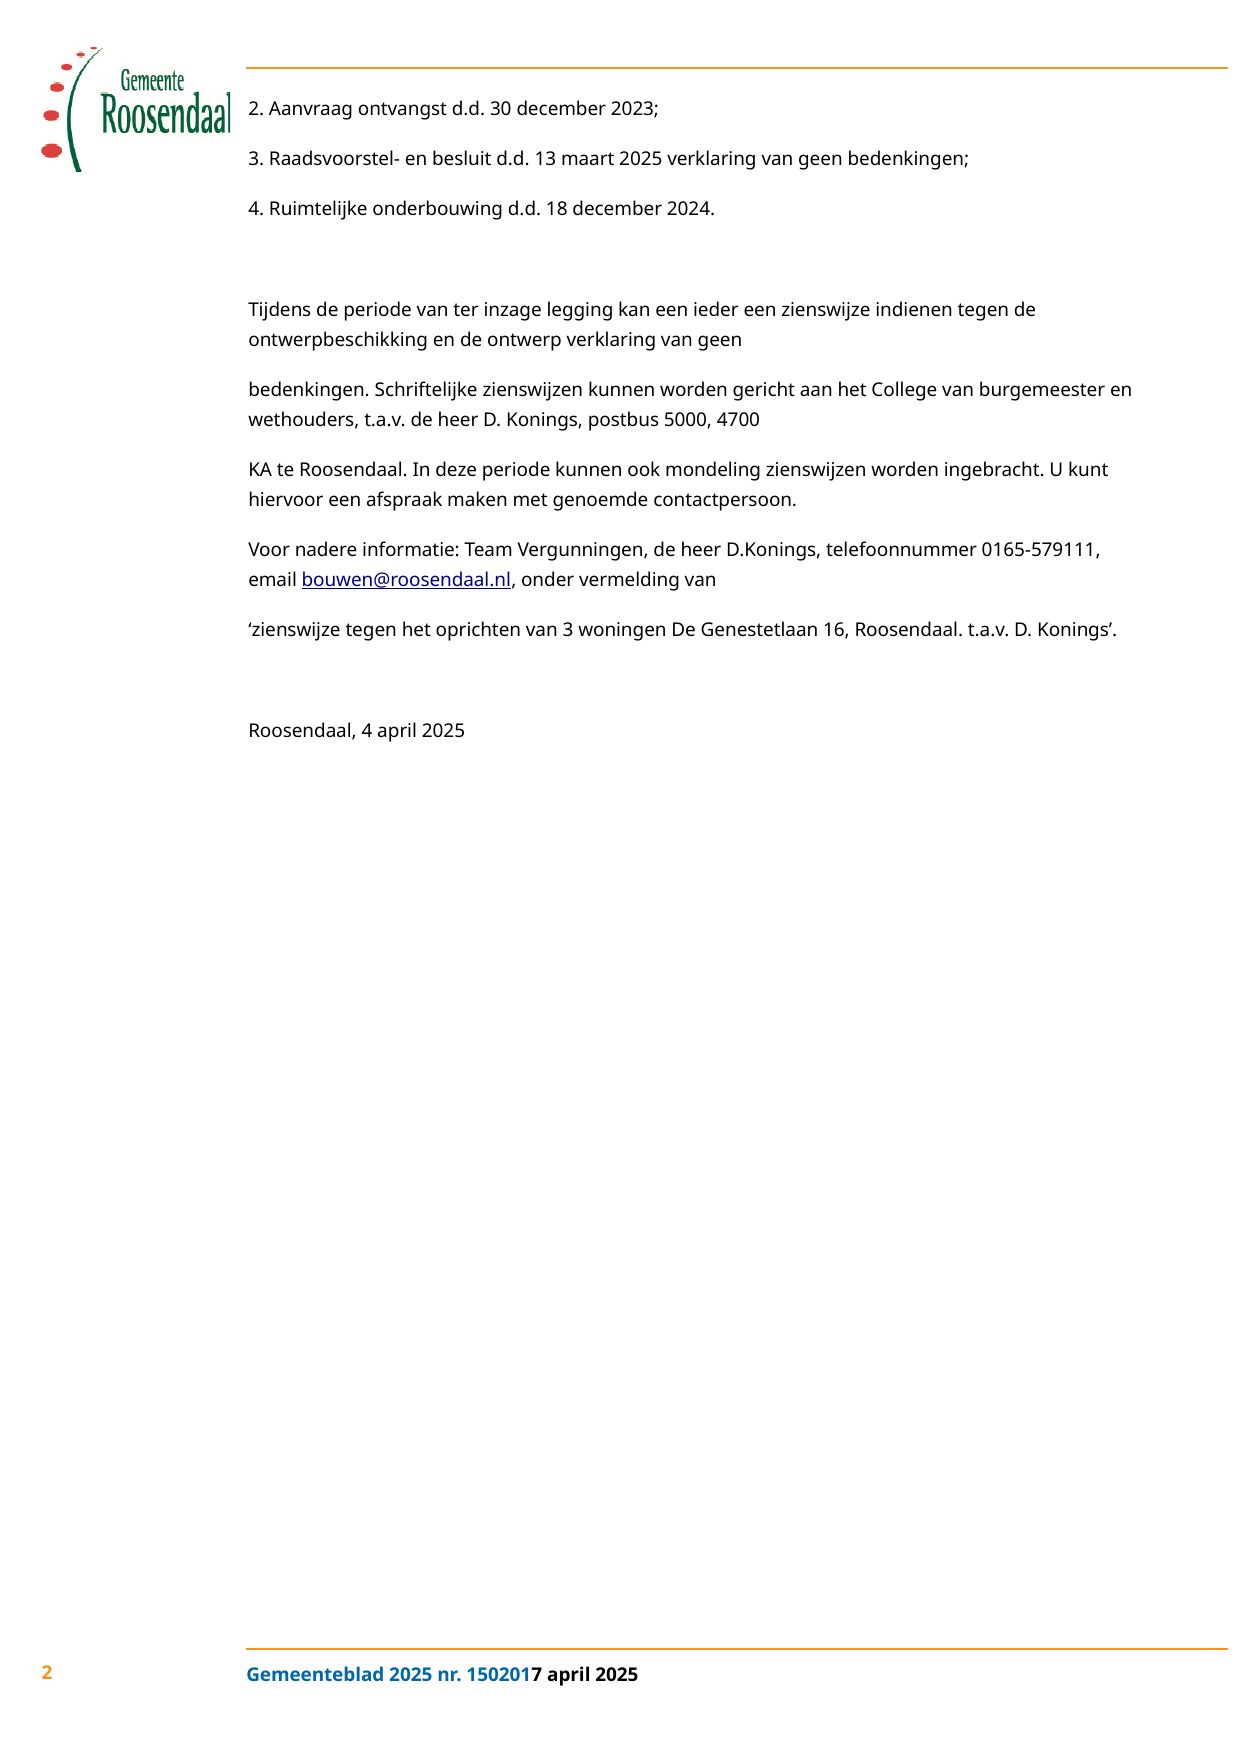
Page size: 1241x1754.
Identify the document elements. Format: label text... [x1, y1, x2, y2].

picture [41, 47, 231, 172]
text Roosendaal, 4 april 2025 [248, 717, 1152, 743]
text Voor nadere informatie: Team Vergunningen, de heer D.Konings, telefoonnummer 0165-579111, email bouwen@roosendaal.nl, onder vermelding van [248, 536, 1152, 592]
text 3. Raadsvoorstel- en besluit d.d. 13 maart 2025 verklaring van geen bedenkingen; [248, 145, 1152, 171]
text KA te Roosendaal. In deze periode kunnen ook mondeling zienswijzen worden ingebracht. U kunt hiervoor een afspraak maken met genoemde contactpersoon. [248, 456, 1152, 512]
text 2. Aanvraag ontvangst d.d. 30 december 2023; [248, 95, 1152, 121]
text Tijdens de periode van ter inzage legging kan een ieder een zienswijze indienen tegen de ontwerpbeschikking en de ontwerp verklaring van geen [248, 296, 1152, 352]
text 4. Ruimtelijke onderbouwing d.d. 18 december 2024. [248, 196, 1152, 221]
text ‘zienswijze tegen het oprichten van 3 woningen De Genestetlaan 16, Roosendaal. t.a.v. D. Konings’. [248, 616, 1152, 642]
text bedenkingen. Schriftelijke zienswijzen kunnen worden gericht aan het College van burgemeester en wethouders, t.a.v. de heer D. Konings, postbus 5000, 4700 [248, 376, 1152, 432]
